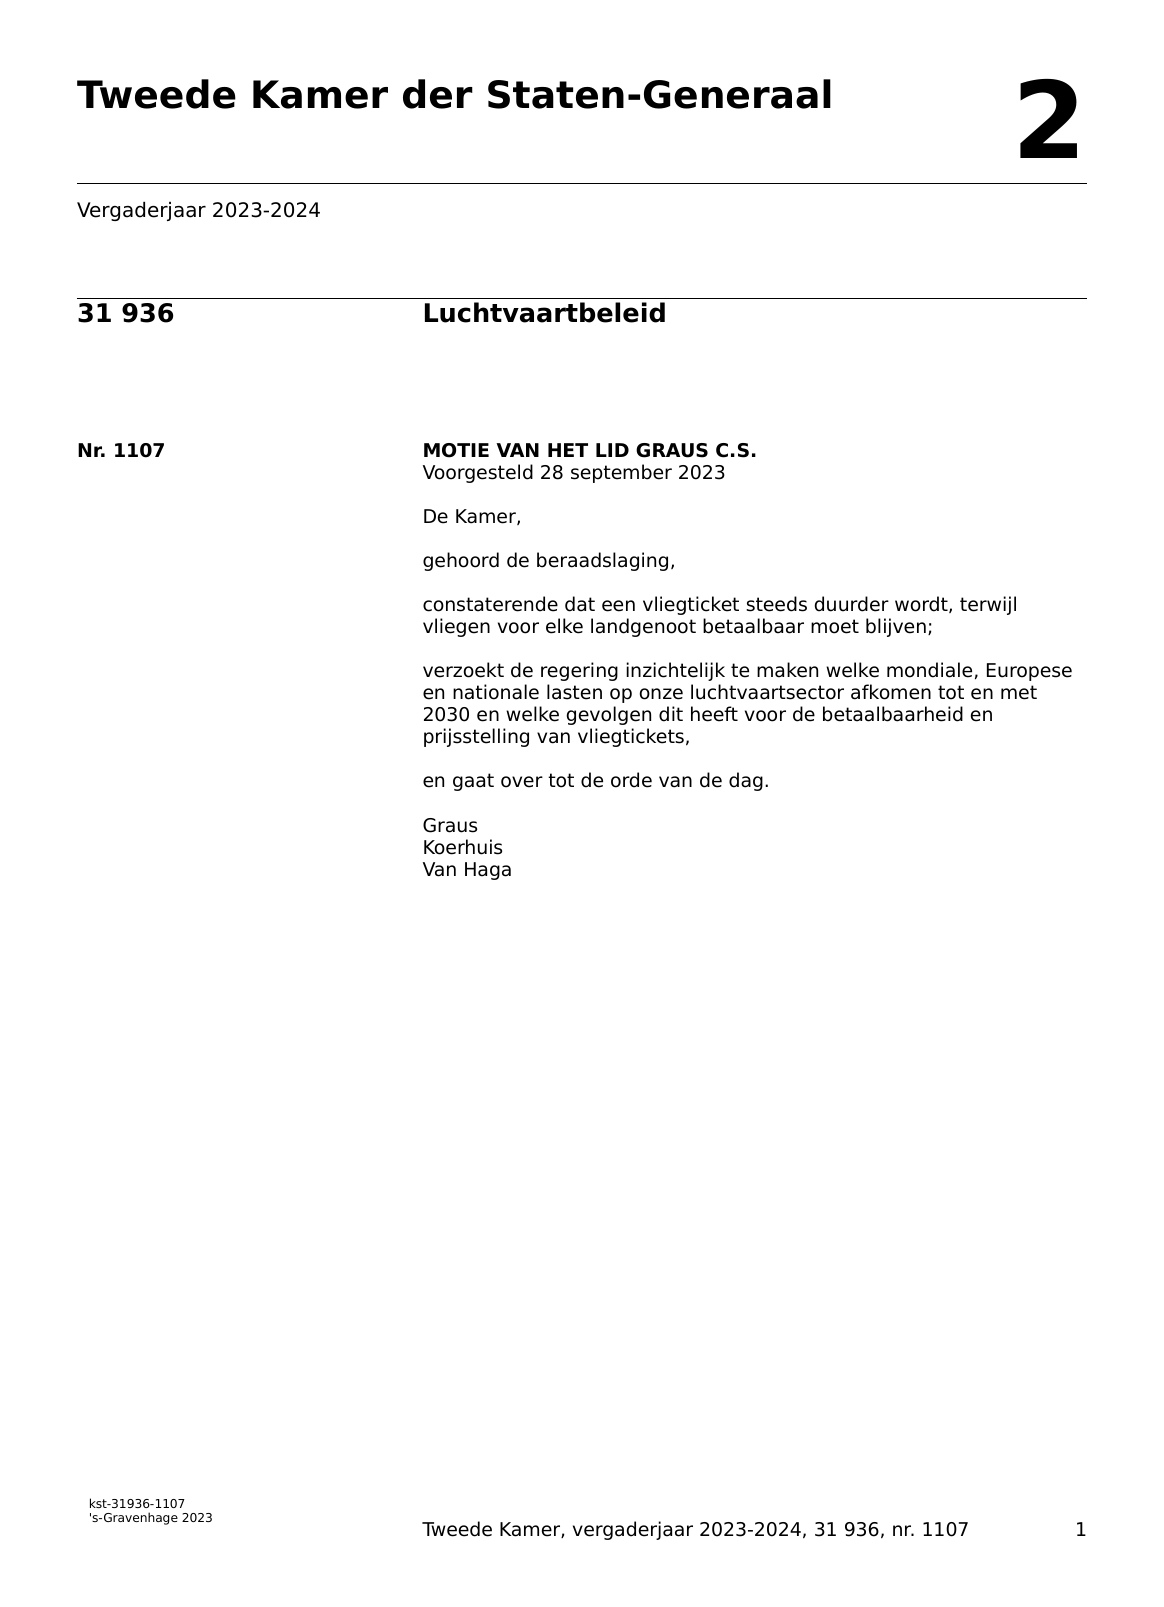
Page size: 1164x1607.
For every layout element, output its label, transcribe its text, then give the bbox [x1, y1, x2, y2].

text constaterende dat een vliegticket steeds duurder wordt, terwijl vliegen voor elke landgenoot betaalbaar moet blijven; [422, 594, 1087, 638]
text gehoord de beraadslaging, [422, 550, 1087, 572]
table_cell Vergaderjaar 2023-2024 [77, 184, 1087, 298]
text 's-Gravenhage 2023 [88, 1511, 323, 1525]
text Koerhuis [422, 837, 1087, 858]
text Van Haga [422, 858, 1087, 881]
subtitle 31 936 Luchtvaartbeleid [77, 299, 1087, 329]
text De Kamer, [422, 506, 1087, 528]
text kst-31936-1107 [88, 1497, 323, 1511]
text en gaat over tot de orde van de dag. [422, 770, 1087, 792]
table_header 2 [886, 59, 1087, 183]
text Graus [422, 814, 1087, 837]
text verzoekt de regering inzichtelijk te maken welke mondiale, Europese en nationale lasten op onze luchtvaartsector afkomen tot en met 2030 en welke gevolgen dit heeft voor de betaalbaarheid en prijsstelling van vliegtickets, [422, 660, 1087, 748]
table_header Tweede Kamer der Staten-Generaal [77, 59, 886, 183]
text Voorgesteld 28 september 2023 [422, 462, 1087, 484]
subtitle Nr. 1107 MOTIE VAN HET LID GRAUS C.S. [77, 440, 1087, 462]
